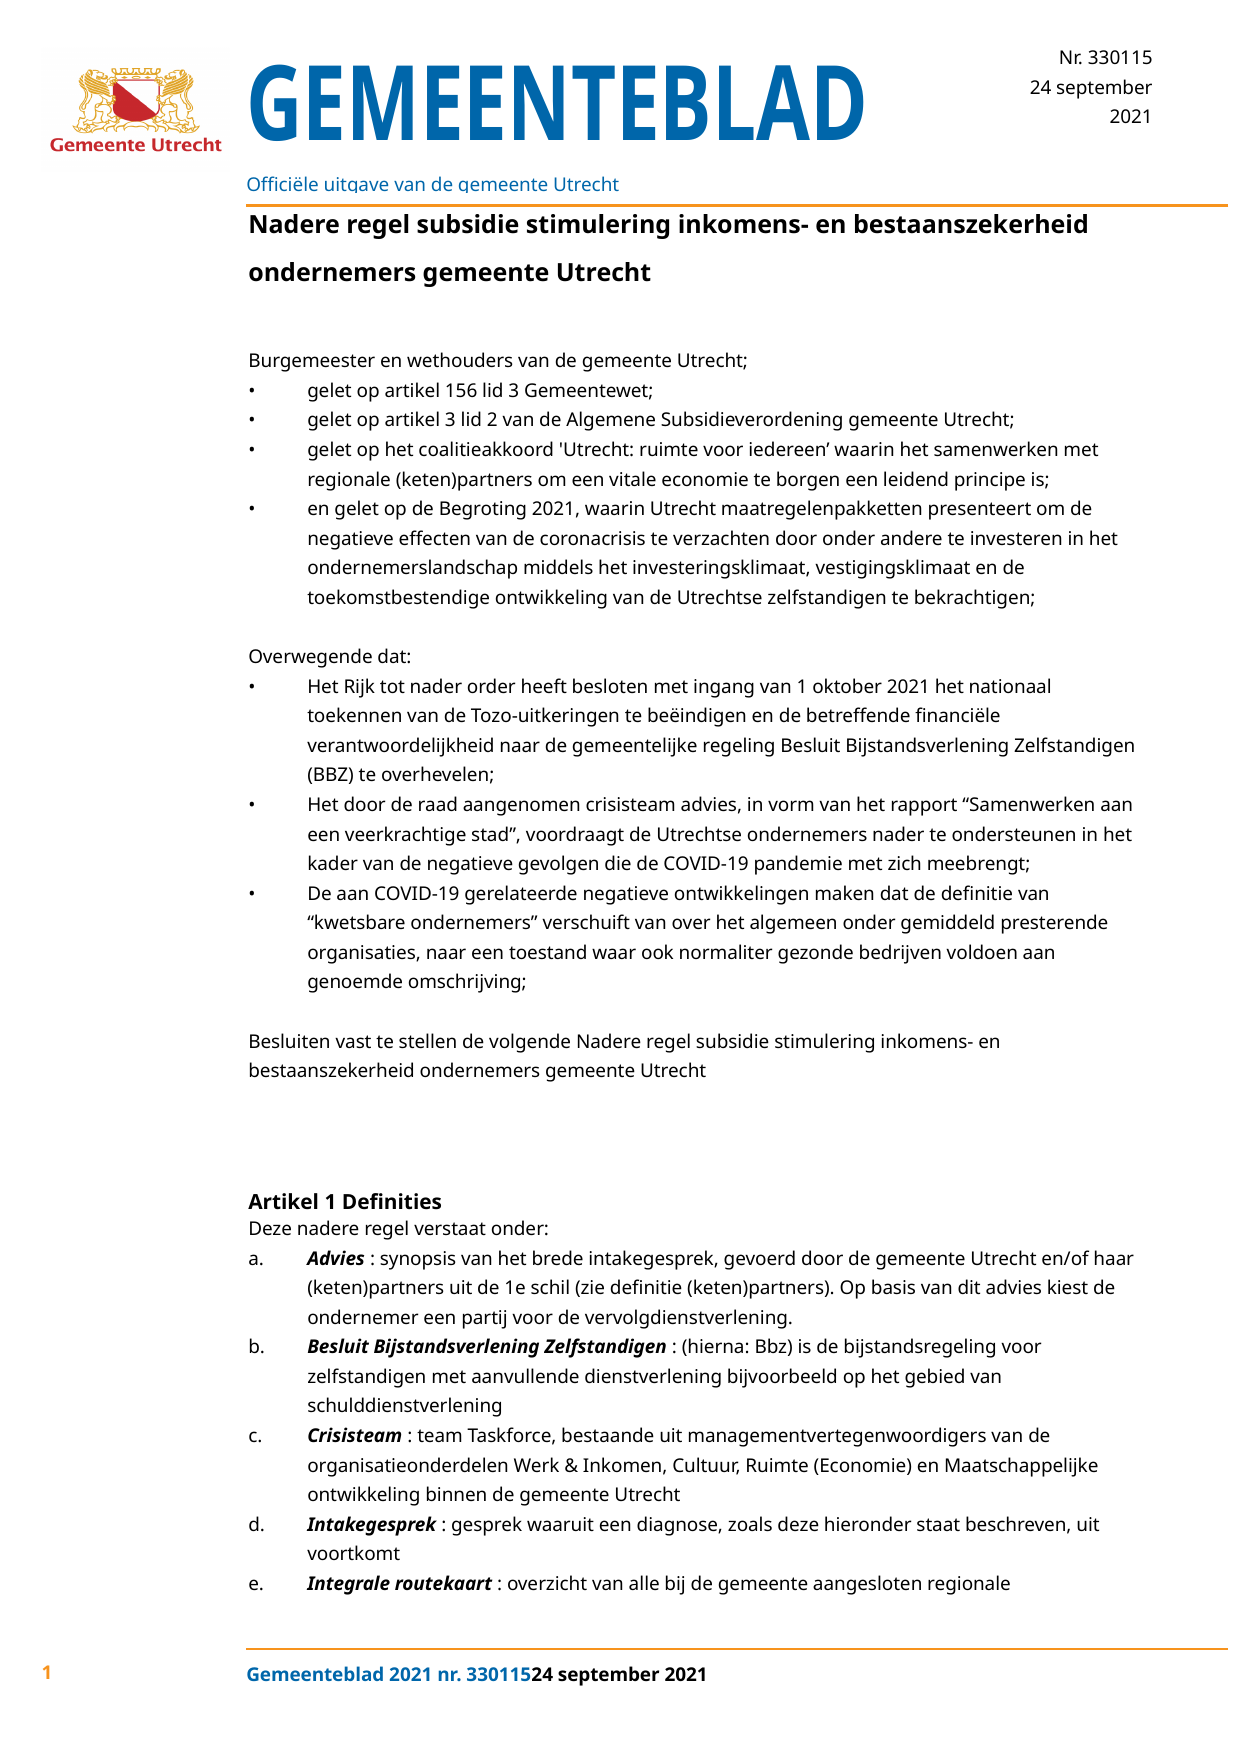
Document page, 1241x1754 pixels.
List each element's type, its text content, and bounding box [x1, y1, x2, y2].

text Artikel 1 Definities [248, 1187, 1152, 1215]
text Burgemeester en wethouders van de gemeente Utrecht; [248, 347, 1152, 373]
list Het door de raad aangenomen crisisteam advies, in vorm van het rapport “Samenwerken aan een veerkrachtige stad”, voordraagt de Utrechtse ondernemers nader te ondersteunen in het kader van de negatieve gevolgen die de COVID-19 pandemie met zich meebrengt; [248, 791, 1152, 876]
picture [41, 47, 231, 172]
list Integrale routekaart : overzicht van alle bij de gemeente aangesloten regionale [248, 1570, 1152, 1596]
list gelet op het coalitieakkoord 'Utrecht: ruimte voor iedereen’ waarin het samenwerken met regionale (keten)partners om een vitale economie te borgen een leidend principe is; [248, 436, 1152, 492]
list en gelet op de Begroting 2021, waarin Utrecht maatregelenpakketten presenteert om de negatieve effecten van de coronacrisis te verzachten door onder andere te investeren in het ondernemerslandschap middels het investeringsklimaat, vestigingsklimaat en de toekomstbestendige ontwikkeling van de Utrechtse zelfstandigen te bekrachtigen; [248, 495, 1152, 610]
text Overwegende dat: [248, 643, 1152, 669]
text Deze nadere regel verstaat onder: [248, 1215, 1152, 1241]
list Besluit Bijstandsverlening Zelfstandigen : (hierna: Bbz) is de bijstandsregeling voor zelfstandigen met aanvullende dienstverlening bijvoorbeeld op het gebied van schulddienstverlening [248, 1333, 1152, 1418]
list Advies : synopsis van het brede intakegesprek, gevoerd door de gemeente Utrecht en/of haar (keten)partners uit de 1e schil (zie definitie (keten)partners). Op basis van dit advies kiest de ondernemer een partij voor de vervolgdienstverlening. [248, 1245, 1152, 1330]
text Nadere regel subsidie stimulering inkomens- en bestaanszekerheid ondernemers gemeente Utrecht [248, 207, 1152, 288]
text Besluiten vast te stellen de volgende Nadere regel subsidie stimulering inkomens- en bestaanszekerheid ondernemers gemeente Utrecht [248, 1028, 1152, 1083]
list Intakegesprek : gesprek waaruit een diagnose, zoals deze hieronder staat beschreven, uit voortkomt [248, 1511, 1152, 1566]
list gelet op artikel 156 lid 3 Gemeentewet; [248, 377, 1152, 403]
list Het Rijk tot nader order heeft besloten met ingang van 1 oktober 2021 het nationaal toekennen van de Tozo-uitkeringen te beëindigen en de betreffende financiële verantwoordelijkheid naar de gemeentelijke regeling Besluit Bijstandsverlening Zelfstandigen (BBZ) te overhevelen; [248, 673, 1152, 787]
list Crisisteam : team Taskforce, bestaande uit managementvertegenwoordigers van de organisatieonderdelen Werk & Inkomen, Cultuur, Ruimte (Economie) en Maatschappelijke ontwikkeling binnen de gemeente Utrecht [248, 1422, 1152, 1507]
list gelet op artikel 3 lid 2 van de Algemene Subsidieverordening gemeente Utrecht; [248, 407, 1152, 432]
list De aan COVID-19 gerelateerde negatieve ontwikkelingen maken dat de definitie van “kwetsbare ondernemers” verschuift van over het algemeen onder gemiddeld presterende organisaties, naar een toestand waar ook normaliter gezonde bedrijven voldoen aan genoemde omschrijving; [248, 880, 1152, 994]
